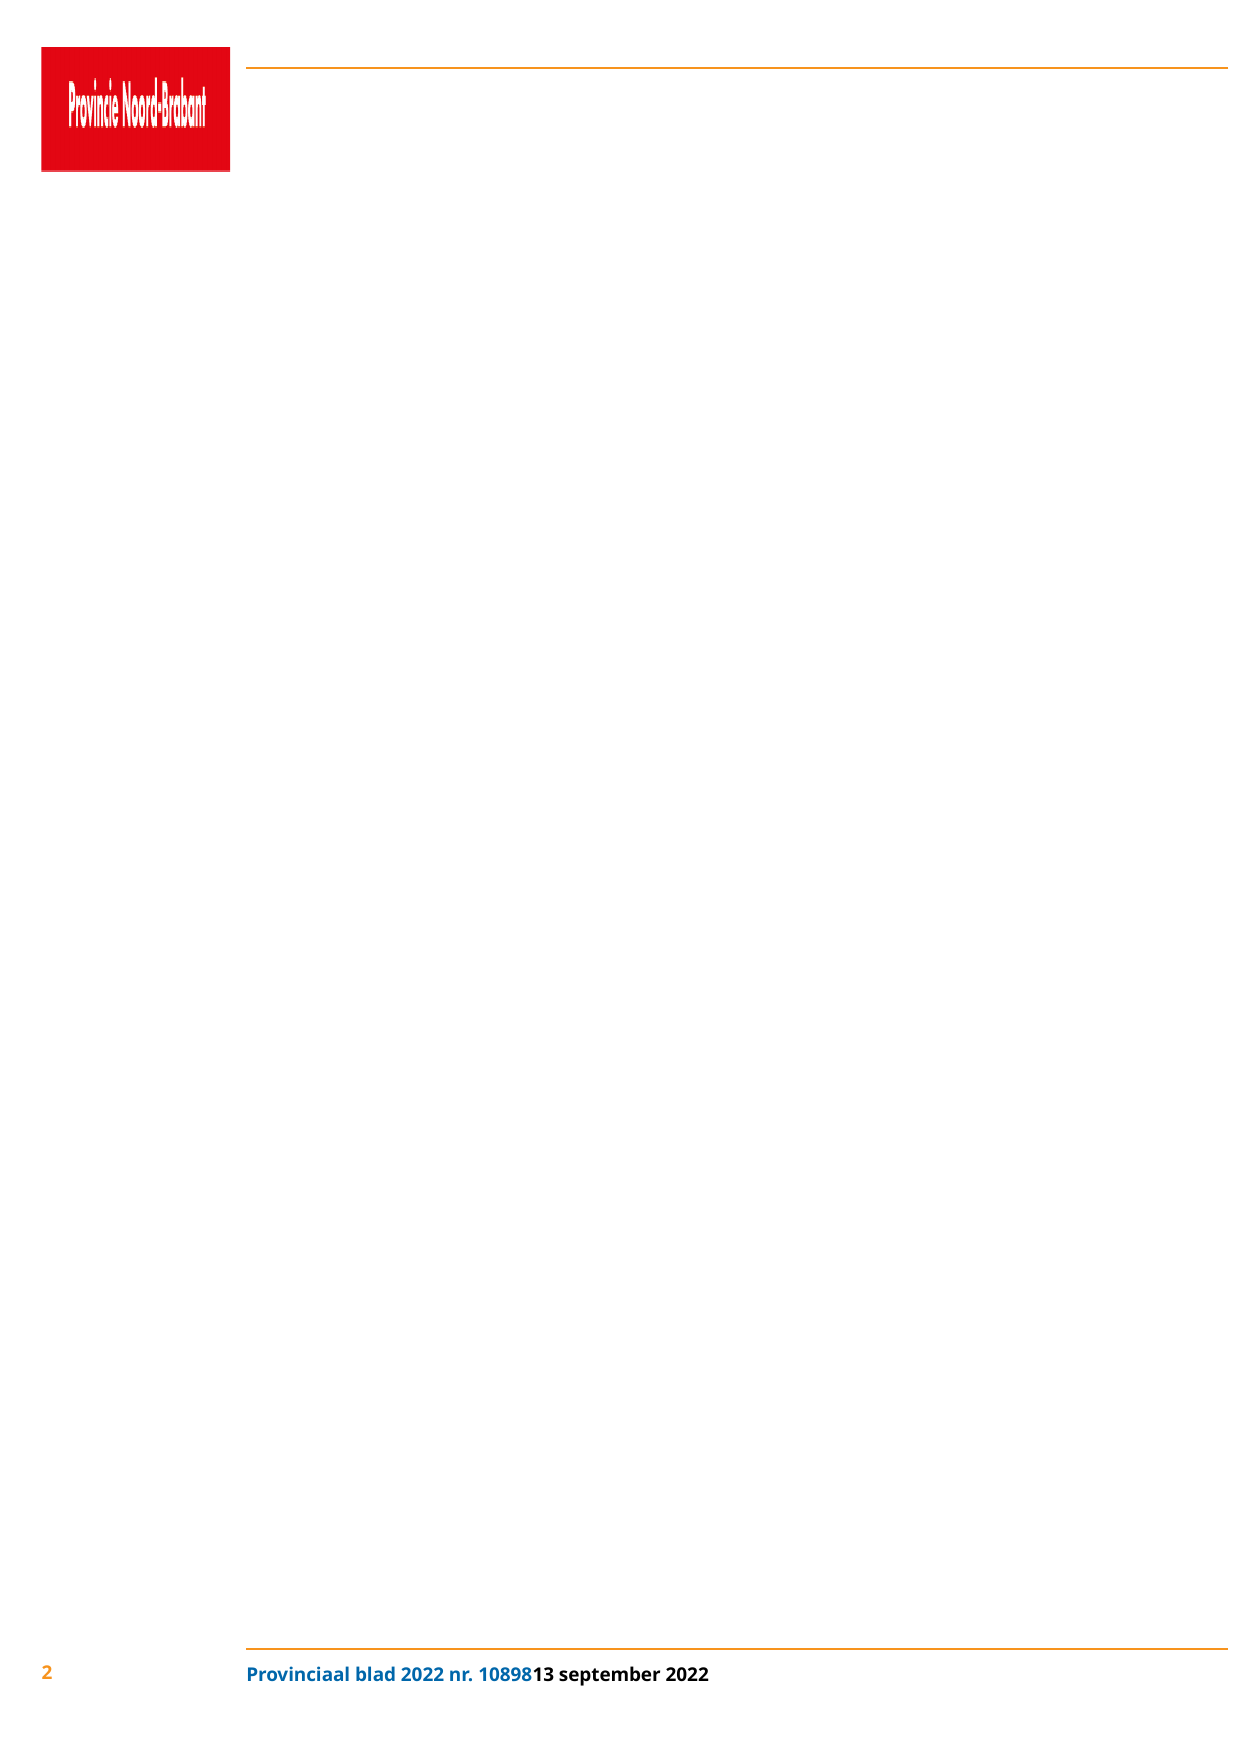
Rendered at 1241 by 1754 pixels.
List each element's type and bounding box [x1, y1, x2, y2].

picture [41, 47, 231, 172]
